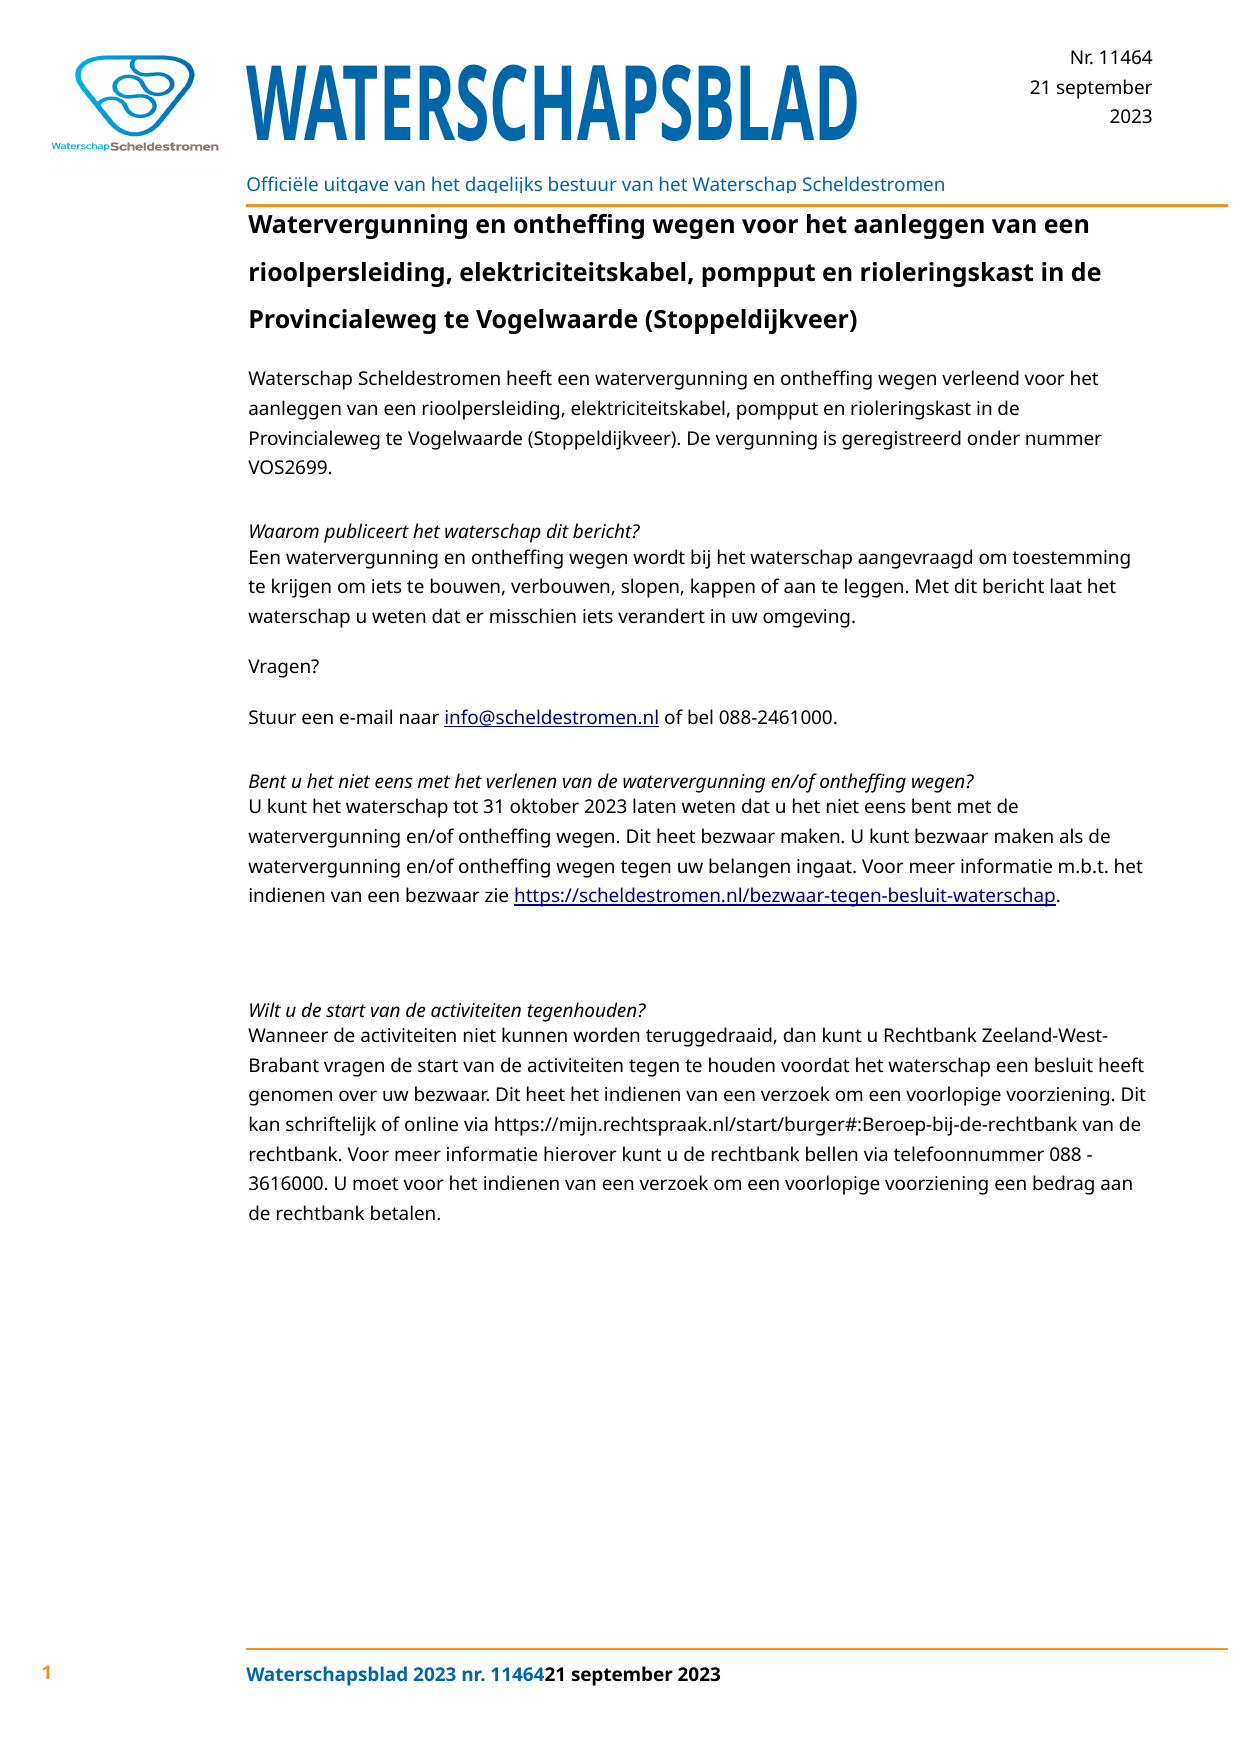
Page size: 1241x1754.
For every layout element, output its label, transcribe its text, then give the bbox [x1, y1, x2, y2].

text Waterschap Scheldestromen heeft een watervergunning en ontheffing wegen verleend voor het aanleggen van een rioolpersleiding, elektriciteitskabel, pompput en rioleringskast in de Provincialeweg te Vogelwaarde (Stoppeldijkveer). De vergunning is geregistreerd onder nummer VOS2699. [248, 366, 1152, 480]
text Watervergunning en ontheffing wegen voor het aanleggen van een rioolpersleiding, elektriciteitskabel, pompput en rioleringskast in de Provincialeweg te Vogelwaarde (Stoppeldijkveer) [248, 207, 1152, 336]
text Bent u het niet eens met het verlenen van de watervergunning en/of ontheffing wegen? [248, 768, 1152, 794]
text Vragen? [248, 653, 1152, 679]
picture [41, 47, 231, 172]
text Een watervergunning en ontheffing wegen wordt bij het waterschap aangevraagd om toestemming te krijgen om iets te bouwen, verbouwen, slopen, kappen of aan te leggen. Met dit bericht laat het waterschap u weten dat er misschien iets verandert in uw omgeving. [248, 544, 1152, 629]
text Wilt u de start van de activiteiten tegenhouden? [248, 997, 1152, 1022]
text Waarom publiceert het waterschap dit bericht? [248, 518, 1152, 544]
text Stuur een e-mail naar info@scheldestromen.nl of bel 088-2461000. [248, 704, 1152, 730]
text Wanneer de activiteiten niet kunnen worden teruggedraaid, dan kunt u Rechtbank Zeeland-West-Brabant vragen de start van de activiteiten tegen te houden voordat het waterschap een besluit heeft genomen over uw bezwaar. Dit heet het indienen van een verzoek om een voorlopige voorziening. Dit kan schriftelijk of online via https://mijn.rechtspraak.nl/start/burger#:Beroep-bij-de-rechtbank van de rechtbank. Voor meer informatie hierover kunt u de rechtbank bellen via telefoonnummer 088 - 3616000. U moet voor het indienen van een verzoek om een voorlopige voorziening een bedrag aan de rechtbank betalen. [248, 1022, 1152, 1226]
text U kunt het waterschap tot 31 oktober 2023 laten weten dat u het niet eens bent met de watervergunning en/of ontheffing wegen. Dit heet bezwaar maken. U kunt bezwaar maken als de watervergunning en/of ontheffing wegen tegen uw belangen ingaat. Voor meer informatie m.b.t. het indienen van een bezwaar zie https://scheldestromen.nl/bezwaar-tegen-besluit-waterschap. [248, 794, 1152, 908]
